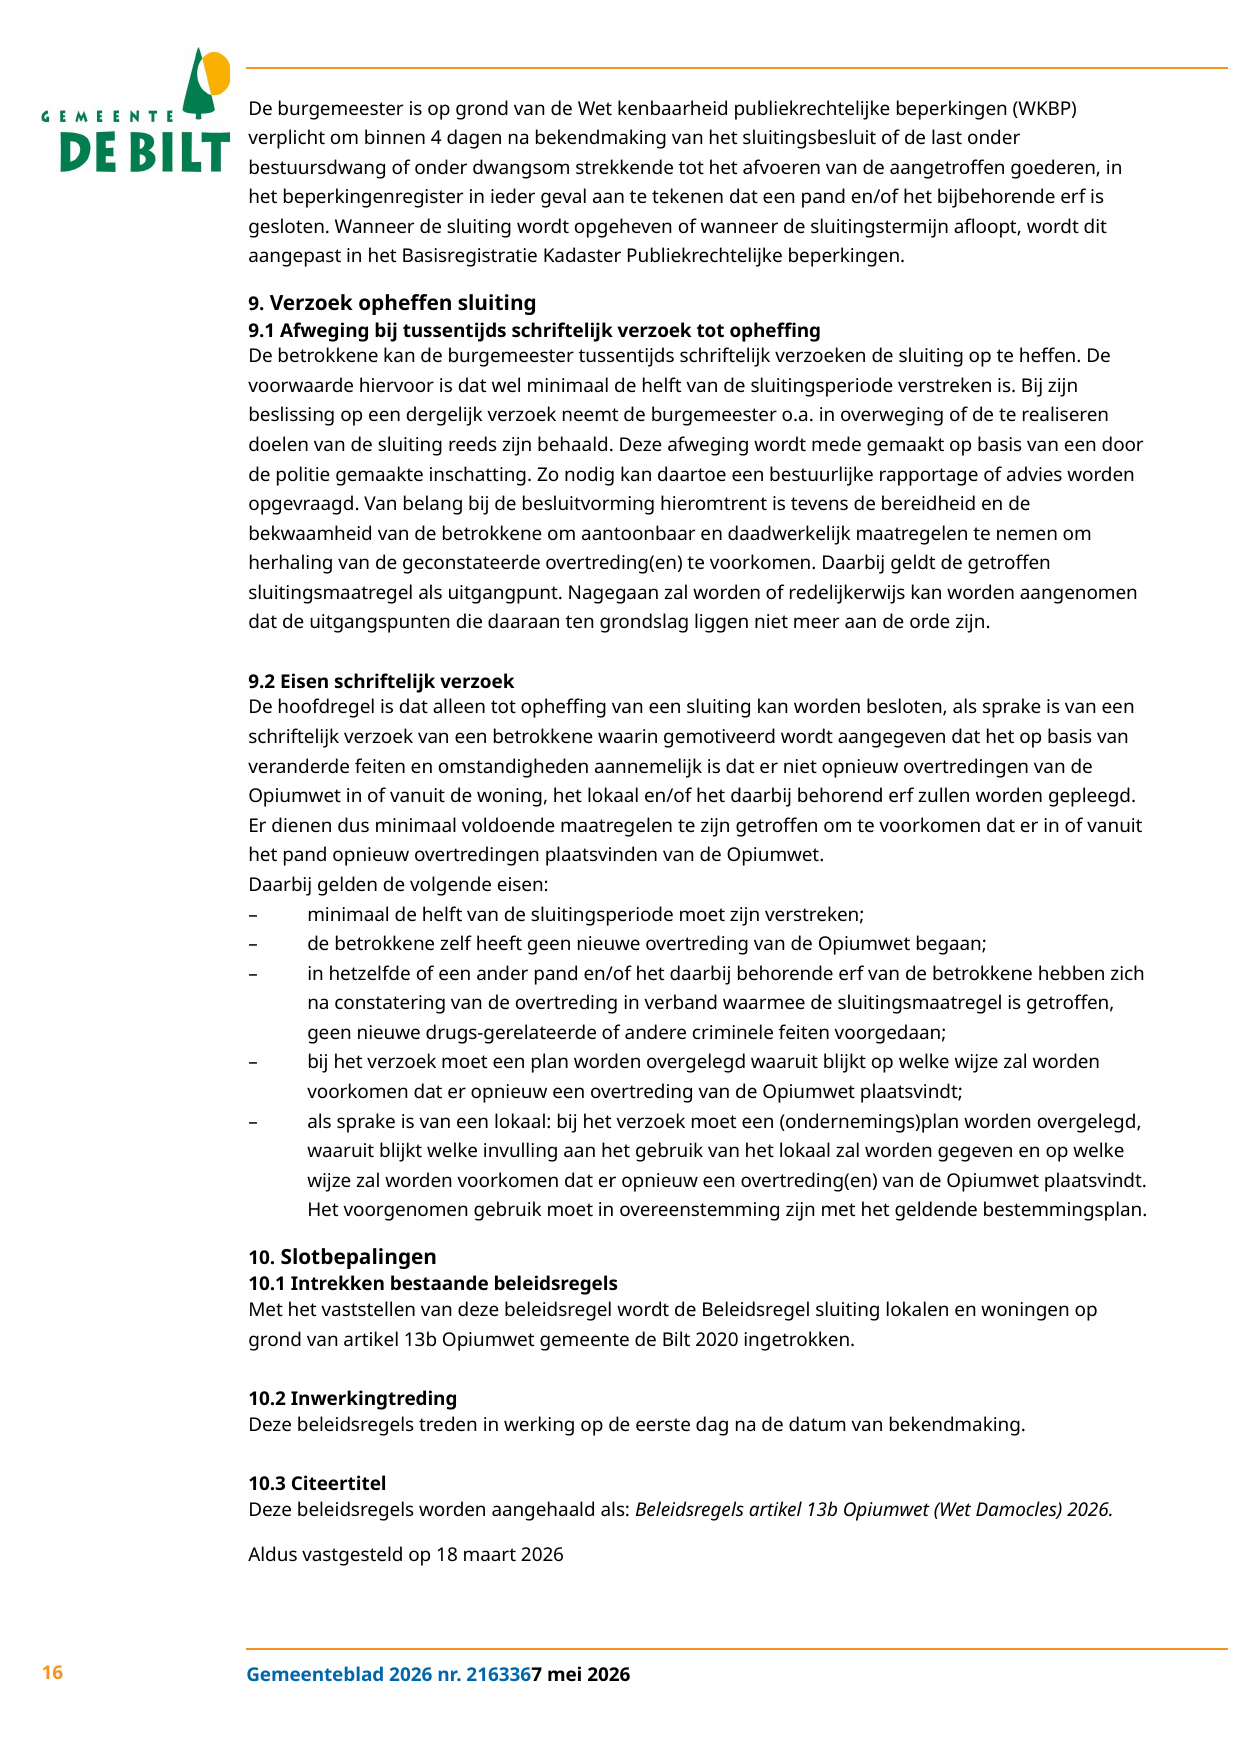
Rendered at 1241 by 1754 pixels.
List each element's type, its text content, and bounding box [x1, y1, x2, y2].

text De betrokkene kan de burgemeester tussentijds schriftelijk verzoeken de sluiting op te heffen. De voorwaarde hiervoor is dat wel minimaal de helft van de sluitingsperiode verstreken is. Bij zijn beslissing op een dergelijk verzoek neemt de burgemeester o.a. in overweging of de te realiseren doelen van de sluiting reeds zijn behaald. Deze afweging wordt mede gemaakt op basis van een door de politie gemaakte inschatting. Zo nodig kan daartoe een bestuurlijke rapportage of advies worden opgevraagd. Van belang bij de besluitvorming hieromtrent is tevens de bereidheid en de bekwaamheid van de betrokkene om aantoonbaar en daadwerkelijk maatregelen te nemen om herhaling van de geconstateerde overtreding(en) te voorkomen. Daarbij geldt de getroffen sluitingsmaatregel als uitgangpunt. Nagegaan zal worden of redelijkerwijs kan worden aangenomen dat de uitgangspunten die daaraan ten grondslag liggen niet meer aan de orde zijn. [248, 342, 1152, 634]
text Deze beleidsregels treden in werking op de eerste dag na de datum van bekendmaking. [248, 1411, 1152, 1437]
text 9. Verzoek opheffen sluiting [248, 288, 1152, 317]
list bij het verzoek moet een plan worden overgelegd waaruit blijkt op welke wijze zal worden voorkomen dat er opnieuw een overtreding van de Opiumwet plaatsvindt; [248, 1049, 1152, 1104]
text De burgemeester is op grond van de Wet kenbaarheid publiekrechtelijke beperkingen (WKBP) verplicht om binnen 4 dagen na bekendmaking van het sluitingsbesluit of de last onder bestuursdwang of onder dwangsom strekkende tot het afvoeren van de aangetroffen goederen, in het beperkingenregister in ieder geval aan te tekenen dat een pand en/of het bijbehorende erf is gesloten. Wanneer de sluiting wordt opgeheven of wanneer de sluitingstermijn afloopt, wordt dit aangepast in het Basisregistratie Kadaster Publiekrechtelijke beperkingen. [248, 95, 1152, 268]
text 10.1 Intrekken bestaande beleidsregels [248, 1271, 1152, 1296]
text 9.1 Afweging bij tussentijds schriftelijk verzoek tot opheffing [248, 317, 1152, 342]
text 9.2 Eisen schriftelijk verzoek [248, 668, 1152, 694]
text 10.3 Citeertitel [248, 1470, 1152, 1496]
text De hoofdregel is dat alleen tot opheffing van een sluiting kan worden besloten, als sprake is van een schriftelijk verzoek van een betrokkene waarin gemotiveerd wordt aangegeven dat het op basis van veranderde feiten en omstandigheden aannemelijk is dat er niet opnieuw overtredingen van de Opiumwet in of vanuit de woning, het lokaal en/of het daarbij behorend erf zullen worden gepleegd. Er dienen dus minimaal voldoende maatregelen te zijn getroffen om te voorkomen dat er in of vanuit het pand opnieuw overtredingen plaatsvinden van de Opiumwet. [248, 694, 1152, 867]
text Aldus vastgesteld op 18 maart 2026 [248, 1541, 1152, 1567]
text 10. Slotbepalingen [248, 1242, 1152, 1271]
text Met het vaststellen van deze beleidsregel wordt de Beleidsregel sluiting lokalen en woningen op grond van artikel 13b Opiumwet gemeente de Bilt 2020 ingetrokken. [248, 1296, 1152, 1352]
list de betrokkene zelf heeft geen nieuwe overtreding van de Opiumwet begaan; [248, 930, 1152, 956]
text Deze beleidsregels worden aangehaald als: Beleidsregels artikel 13b Opiumwet (Wet Damocles) 2026. [248, 1496, 1152, 1521]
text 10.2 Inwerkingtreding [248, 1385, 1152, 1411]
list in hetzelfde of een ander pand en/of het daarbij behorende erf van de betrokkene hebben zich na constatering van de overtreding in verband waarmee de sluitingsmaatregel is getroffen, geen nieuwe drugs-gerelateerde of andere criminele feiten voorgedaan; [248, 960, 1152, 1045]
list minimaal de helft van de sluitingsperiode moet zijn verstreken; [248, 901, 1152, 926]
picture [41, 47, 231, 172]
list als sprake is van een lokaal: bij het verzoek moet een (ondernemings)plan worden overgelegd, waaruit blijkt welke invulling aan het gebruik van het lokaal zal worden gegeven en op welke wijze zal worden voorkomen dat er opnieuw een overtreding(en) van de Opiumwet plaatsvindt. Het voorgenomen gebruik moet in overeenstemming zijn met het geldende bestemmingsplan. [248, 1108, 1152, 1222]
text Daarbij gelden de volgende eisen: [248, 871, 1152, 897]
